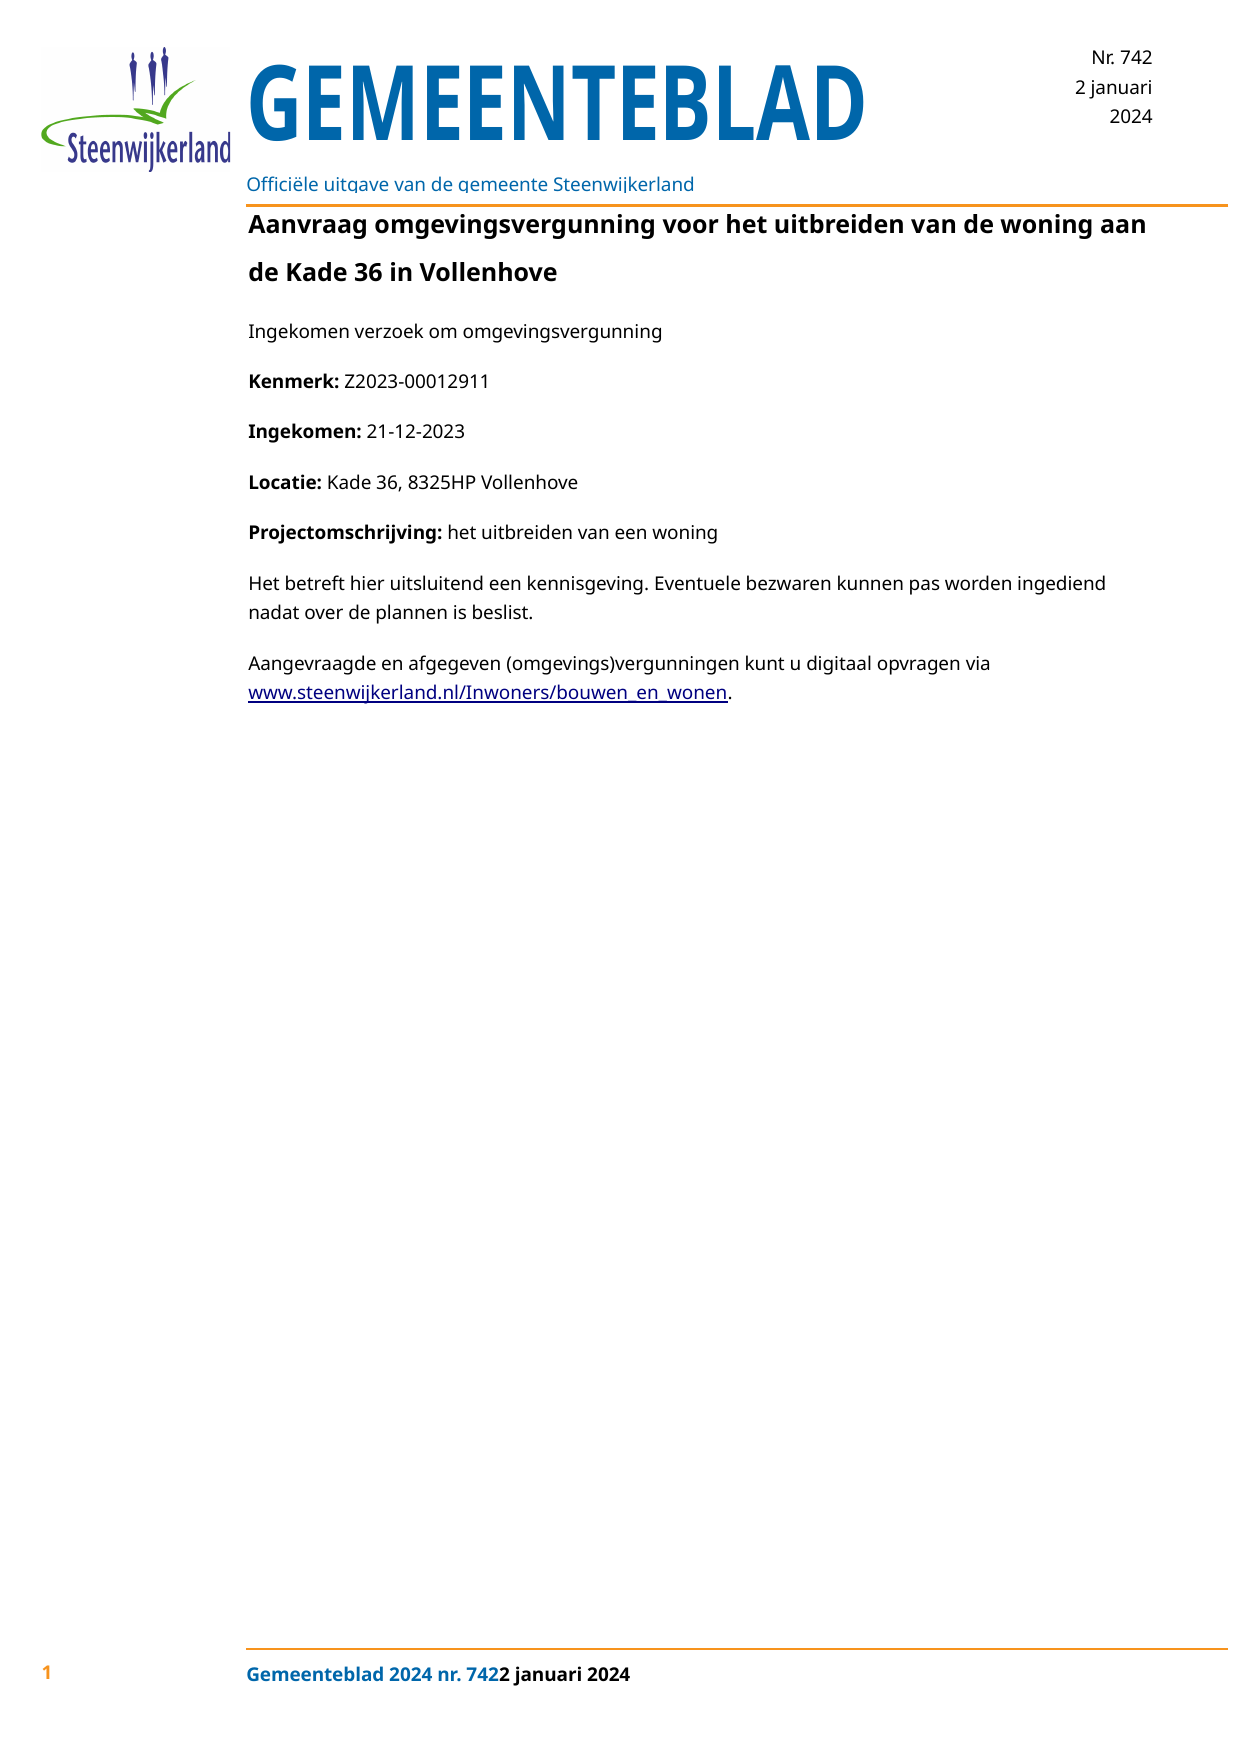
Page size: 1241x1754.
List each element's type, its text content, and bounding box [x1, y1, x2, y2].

text Ingekomen verzoek om omgevingsvergunning [248, 318, 1152, 344]
text Locatie: Kade 36, 8325HP Vollenhove [248, 469, 1152, 495]
text Aanvraag omgevingsvergunning voor het uitbreiden van de woning aan de Kade 36 in Vollenhove [248, 207, 1152, 288]
text Kenmerk: Z2023-00012911 [248, 368, 1152, 394]
text Het betreft hier uitsluitend een kennisgeving. Eventuele bezwaren kunnen pas worden ingediend nadat over de plannen is beslist. [248, 570, 1152, 625]
text Projectomschrijving: het uitbreiden van een woning [248, 519, 1152, 545]
text Aangevraagde en afgegeven (omgevings)vergunningen kunt u digitaal opvragen via www.steenwijkerland.nl/Inwoners/bouwen_en_wonen. [248, 650, 1152, 705]
picture [41, 47, 231, 172]
text Ingekomen: 21-12-2023 [248, 419, 1152, 444]
